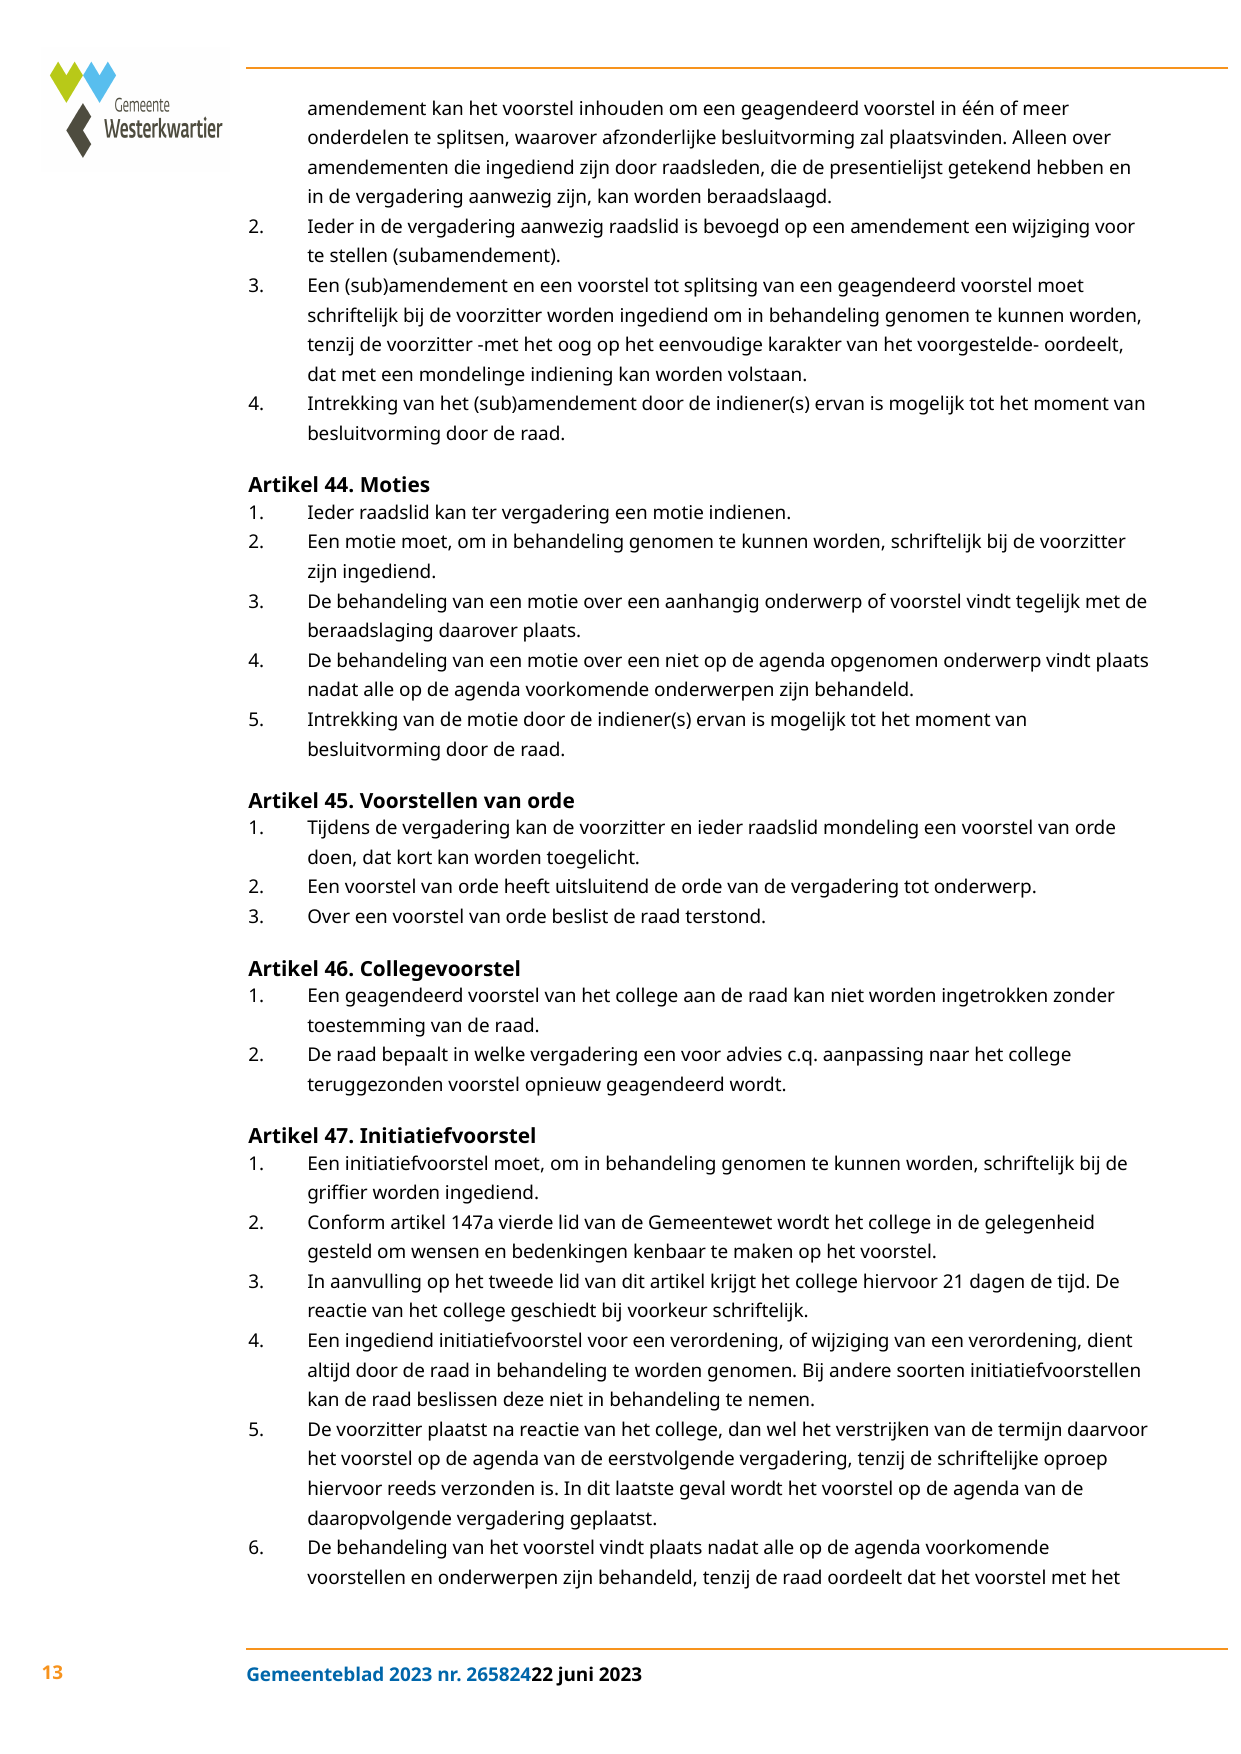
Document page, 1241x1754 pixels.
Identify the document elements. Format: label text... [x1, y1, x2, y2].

list Over een voorstel van orde beslist de raad terstond. [248, 903, 1152, 929]
text Artikel 47. Initiatiefvoorstel [248, 1121, 1152, 1150]
list Een (sub)amendement en een voorstel tot splitsing van een geagendeerd voorstel moet schriftelijk bij de voorzitter worden ingediend om in behandeling genomen te kunnen worden, tenzij de voorzitter -met het oog op het eenvoudige karakter van het voorgestelde- oordeelt, dat met een mondelinge indiening kan worden volstaan. [248, 272, 1152, 387]
list Ieder in de vergadering aanwezig raadslid is bevoegd op een amendement een wijziging voor te stellen (subamendement). [248, 213, 1152, 268]
list Een initiatiefvoorstel moet, om in behandeling genomen te kunnen worden, schriftelijk bij de griffier worden ingediend. [248, 1150, 1152, 1205]
list De raad bepaalt in welke vergadering een voor advies c.q. aanpassing naar het college teruggezonden voorstel opnieuw geagendeerd wordt. [248, 1041, 1152, 1097]
picture [41, 47, 231, 172]
list In aanvulling op het tweede lid van dit artikel krijgt het college hiervoor 21 dagen de tijd. De reactie van het college geschiedt bij voorkeur schriftelijk. [248, 1268, 1152, 1323]
list Een voorstel van orde heeft uitsluitend de orde van de vergadering tot onderwerp. [248, 874, 1152, 899]
list De behandeling van het voorstel vindt plaats nadat alle op de agenda voorkomende voorstellen en onderwerpen zijn behandeld, tenzij de raad oordeelt dat het voorstel met het [248, 1534, 1152, 1590]
list De behandeling van een motie over een aanhangig onderwerp of voorstel vindt tegelijk met de beraadslaging daarover plaats. [248, 588, 1152, 643]
list Ieder raadslid kan ter vergadering een motie indienen. [248, 499, 1152, 525]
list Conform artikel 147a vierde lid van de Gemeentewet wordt het college in de gelegenheid gesteld om wensen en bedenkingen kenbaar te maken op het voorstel. [248, 1209, 1152, 1264]
list De behandeling van een motie over een niet op de agenda opgenomen onderwerp vindt plaats nadat alle op de agenda voorkomende onderwerpen zijn behandeld. [248, 647, 1152, 702]
text Artikel 44. Moties [248, 471, 1152, 499]
list Tijdens de vergadering kan de voorzitter en ieder raadslid mondeling een voorstel van orde doen, dat kort kan worden toegelicht. [248, 814, 1152, 870]
list Een motie moet, om in behandeling genomen te kunnen worden, schriftelijk bij de voorzitter zijn ingediend. [248, 529, 1152, 584]
list Een ingediend initiatiefvoorstel voor een verordening, of wijziging van een verordening, dient altijd door de raad in behandeling te worden genomen. Bij andere soorten initiatiefvoorstellen kan de raad beslissen deze niet in behandeling te nemen. [248, 1327, 1152, 1412]
list amendement kan het voorstel inhouden om een geagendeerd voorstel in één of meer onderdelen te splitsen, waarover afzonderlijke besluitvorming zal plaatsvinden. Alleen over amendementen die ingediend zijn door raadsleden, die de presentielijst getekend hebben en in de vergadering aanwezig zijn, kan worden beraadslaagd. [248, 95, 1152, 209]
list Een geagendeerd voorstel van het college aan de raad kan niet worden ingetrokken zonder toestemming van de raad. [248, 982, 1152, 1037]
text Artikel 46. Collegevoorstel [248, 954, 1152, 982]
text Artikel 45. Voorstellen van orde [248, 786, 1152, 814]
list Intrekking van de motie door de indiener(s) ervan is mogelijk tot het moment van besluitvorming door de raad. [248, 706, 1152, 761]
list De voorzitter plaatst na reactie van het college, dan wel het verstrijken van de termijn daarvoor het voorstel op de agenda van de eerstvolgende vergadering, tenzij de schriftelijke oproep hiervoor reeds verzonden is. In dit laatste geval wordt het voorstel op de agenda van de daaropvolgende vergadering geplaatst. [248, 1416, 1152, 1531]
list Intrekking van het (sub)amendement door de indiener(s) ervan is mogelijk tot het moment van besluitvorming door de raad. [248, 391, 1152, 446]
